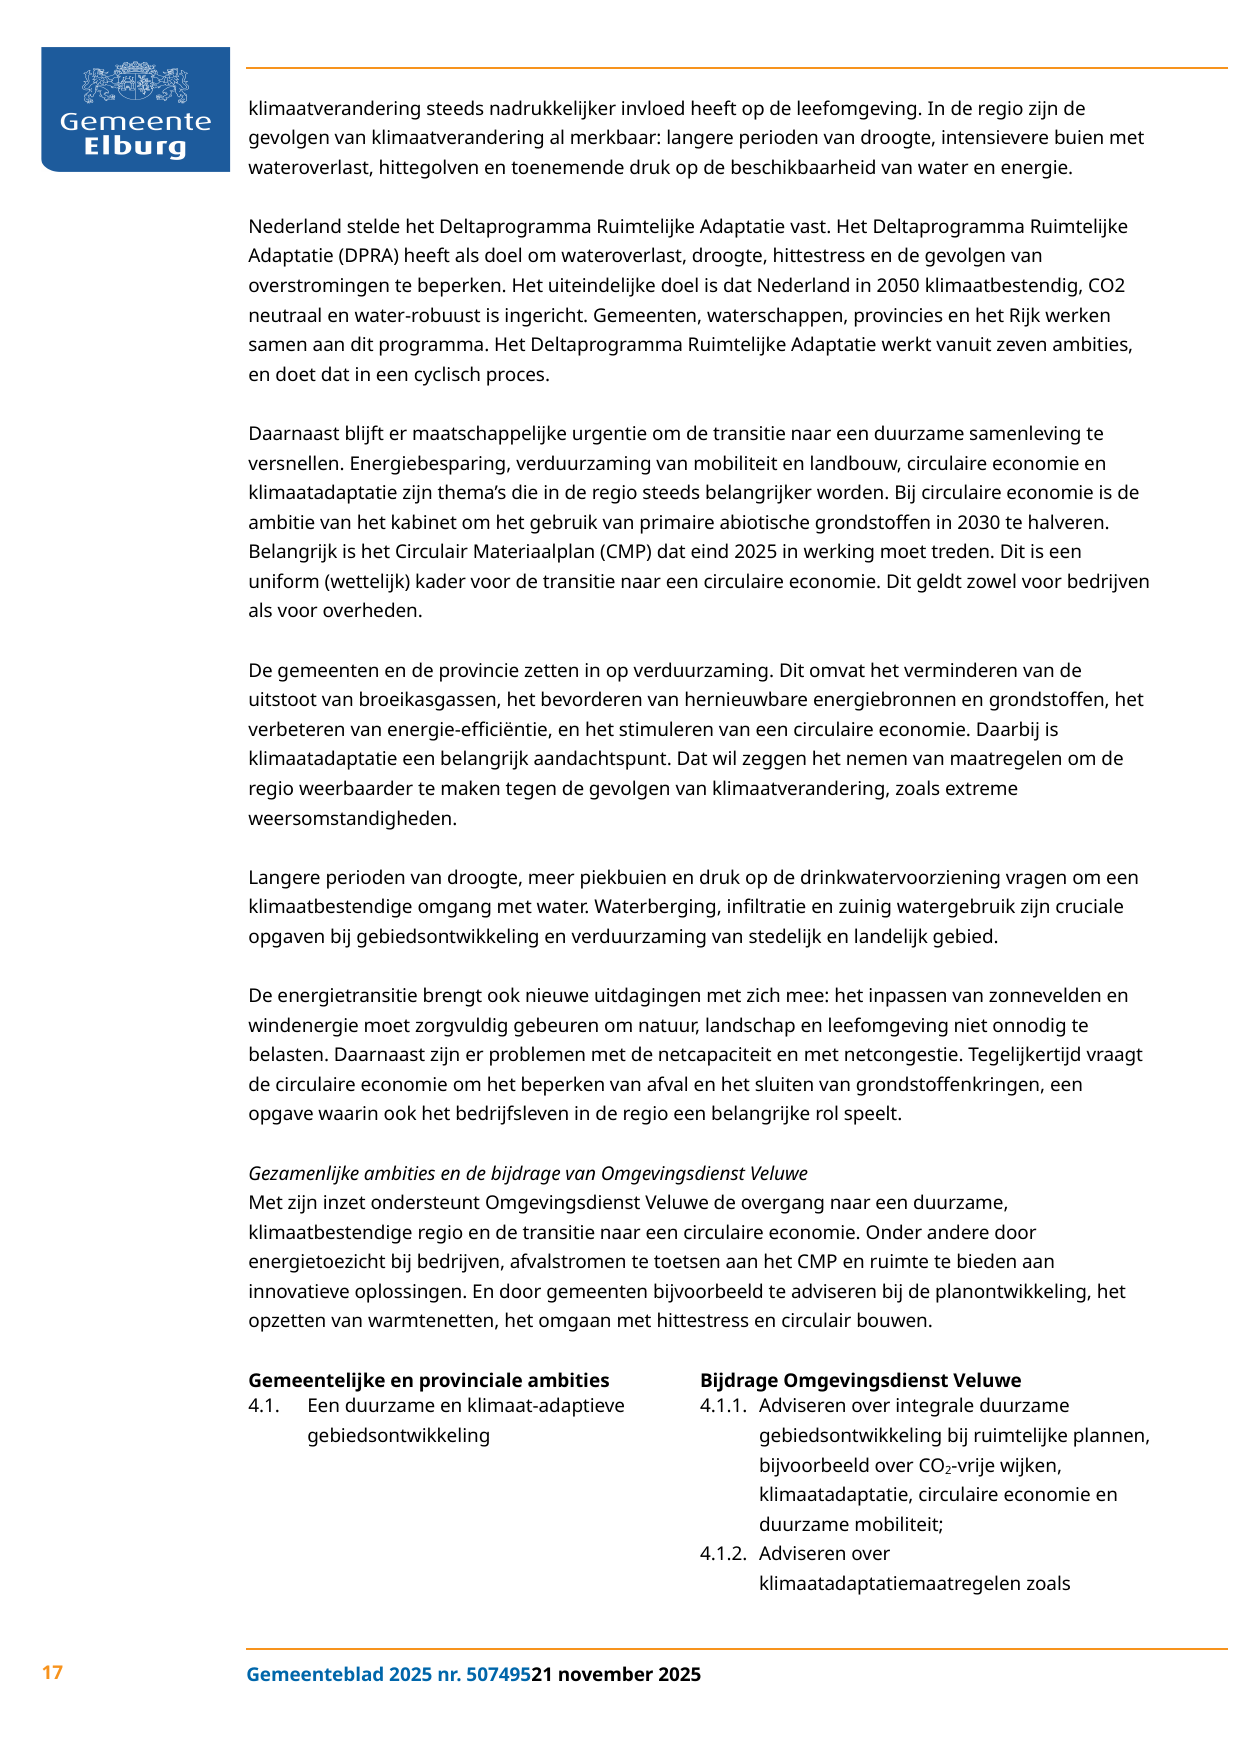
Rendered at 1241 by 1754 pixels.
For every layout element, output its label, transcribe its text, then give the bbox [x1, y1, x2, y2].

text klimaatverandering steeds nadrukkelijker invloed heeft op de leefomgeving. In de regio zijn de gevolgen van klimaatverandering al merkbaar: langere perioden van droogte, intensievere buien met wateroverlast, hittegolven en toenemende druk op de beschikbaarheid van water en energie. [248, 95, 1152, 180]
table_header Gemeentelijke en provinciale ambities [248, 1367, 700, 1393]
picture [41, 47, 231, 172]
text Met zijn inzet ondersteunt Omgevingsdienst Veluwe de overgang naar een duurzame, klimaatbestendige regio en de transitie naar een circulaire economie. Onder andere door energietoezicht bij bedrijven, afvalstromen te toetsen aan het CMP en ruimte te bieden aan innovatieve oplossingen. En door gemeenten bijvoorbeeld te adviseren bij de planontwikkeling, het opzetten van warmtenetten, het omgaan met hittestress en circulair bouwen. [248, 1189, 1152, 1333]
table_cell Een duurzame en klimaat-adaptieve gebiedsontwikkeling [248, 1393, 700, 1596]
table_cell Adviseren over integrale duurzame gebiedsontwikkeling bij ruimtelijke plannen, bijvoorbeeld over CO2-vrije wijken, klimaatadaptatie, circulaire economie en duurzame mobiliteit; Adviseren over klimaatadaptatiemaatregelen zoals [700, 1393, 1152, 1596]
text De energietransitie brengt ook nieuwe uitdagingen met zich mee: het inpassen van zonnevelden en windenergie moet zorgvuldig gebeuren om natuur, landschap en leefomgeving niet onnodig te belasten. Daarnaast zijn er problemen met de netcapaciteit en met netcongestie. Tegelijkertijd vraagt de circulaire economie om het beperken van afval en het sluiten van grondstoffenkringen, een opgave waarin ook het bedrijfsleven in de regio een belangrijke rol speelt. [248, 982, 1152, 1126]
text De gemeenten en de provincie zetten in op verduurzaming. Dit omvat het verminderen van de uitstoot van broeikasgassen, het bevorderen van hernieuwbare energiebronnen en grondstoffen, het verbeteren van energie-efficiëntie, en het stimuleren van een circulaire economie. Daarbij is klimaatadaptatie een belangrijk aandachtspunt. Dat wil zeggen het nemen van maatregelen om de regio weerbaarder te maken tegen de gevolgen van klimaatverandering, zoals extreme weersomstandigheden. [248, 657, 1152, 831]
text Daarnaast blijft er maatschappelijke urgentie om de transitie naar een duurzame samenleving te versnellen. Energiebesparing, verduurzaming van mobiliteit en landbouw, circulaire economie en klimaatadaptatie zijn thema’s die in de regio steeds belangrijker worden. Bij circulaire economie is de ambitie van het kabinet om het gebruik van primaire abiotische grondstoffen in 2030 te halveren. Belangrijk is het Circulair Materiaalplan (CMP) dat eind 2025 in werking moet treden. Dit is een uniform (wettelijk) kader voor de transitie naar een circulaire economie. Dit geldt zowel voor bedrijven als voor overheden. [248, 420, 1152, 623]
text Nederland stelde het Deltaprogramma Ruimtelijke Adaptatie vast. Het Deltaprogramma Ruimtelijke Adaptatie (DPRA) heeft als doel om wateroverlast, droogte, hittestress en de gevolgen van overstromingen te beperken. Het uiteindelijke doel is dat Nederland in 2050 klimaatbestendig, CO2 neutraal en water-robuust is ingericht. Gemeenten, waterschappen, provincies en het Rijk werken samen aan dit programma. Het Deltaprogramma Ruimtelijke Adaptatie werkt vanuit zeven ambities, en doet dat in een cyclisch proces. [248, 213, 1152, 387]
text Langere perioden van droogte, meer piekbuien en druk op de drinkwatervoorziening vragen om een klimaatbestendige omgang met water. Waterberging, infiltratie en zuinig watergebruik zijn cruciale opgaven bij gebiedsontwikkeling en verduurzaming van stedelijk en landelijk gebied. [248, 864, 1152, 949]
table_header Bijdrage Omgevingsdienst Veluwe [700, 1367, 1152, 1393]
text Gezamenlijke ambities en de bijdrage van Omgevingsdienst Veluwe [248, 1160, 1152, 1186]
